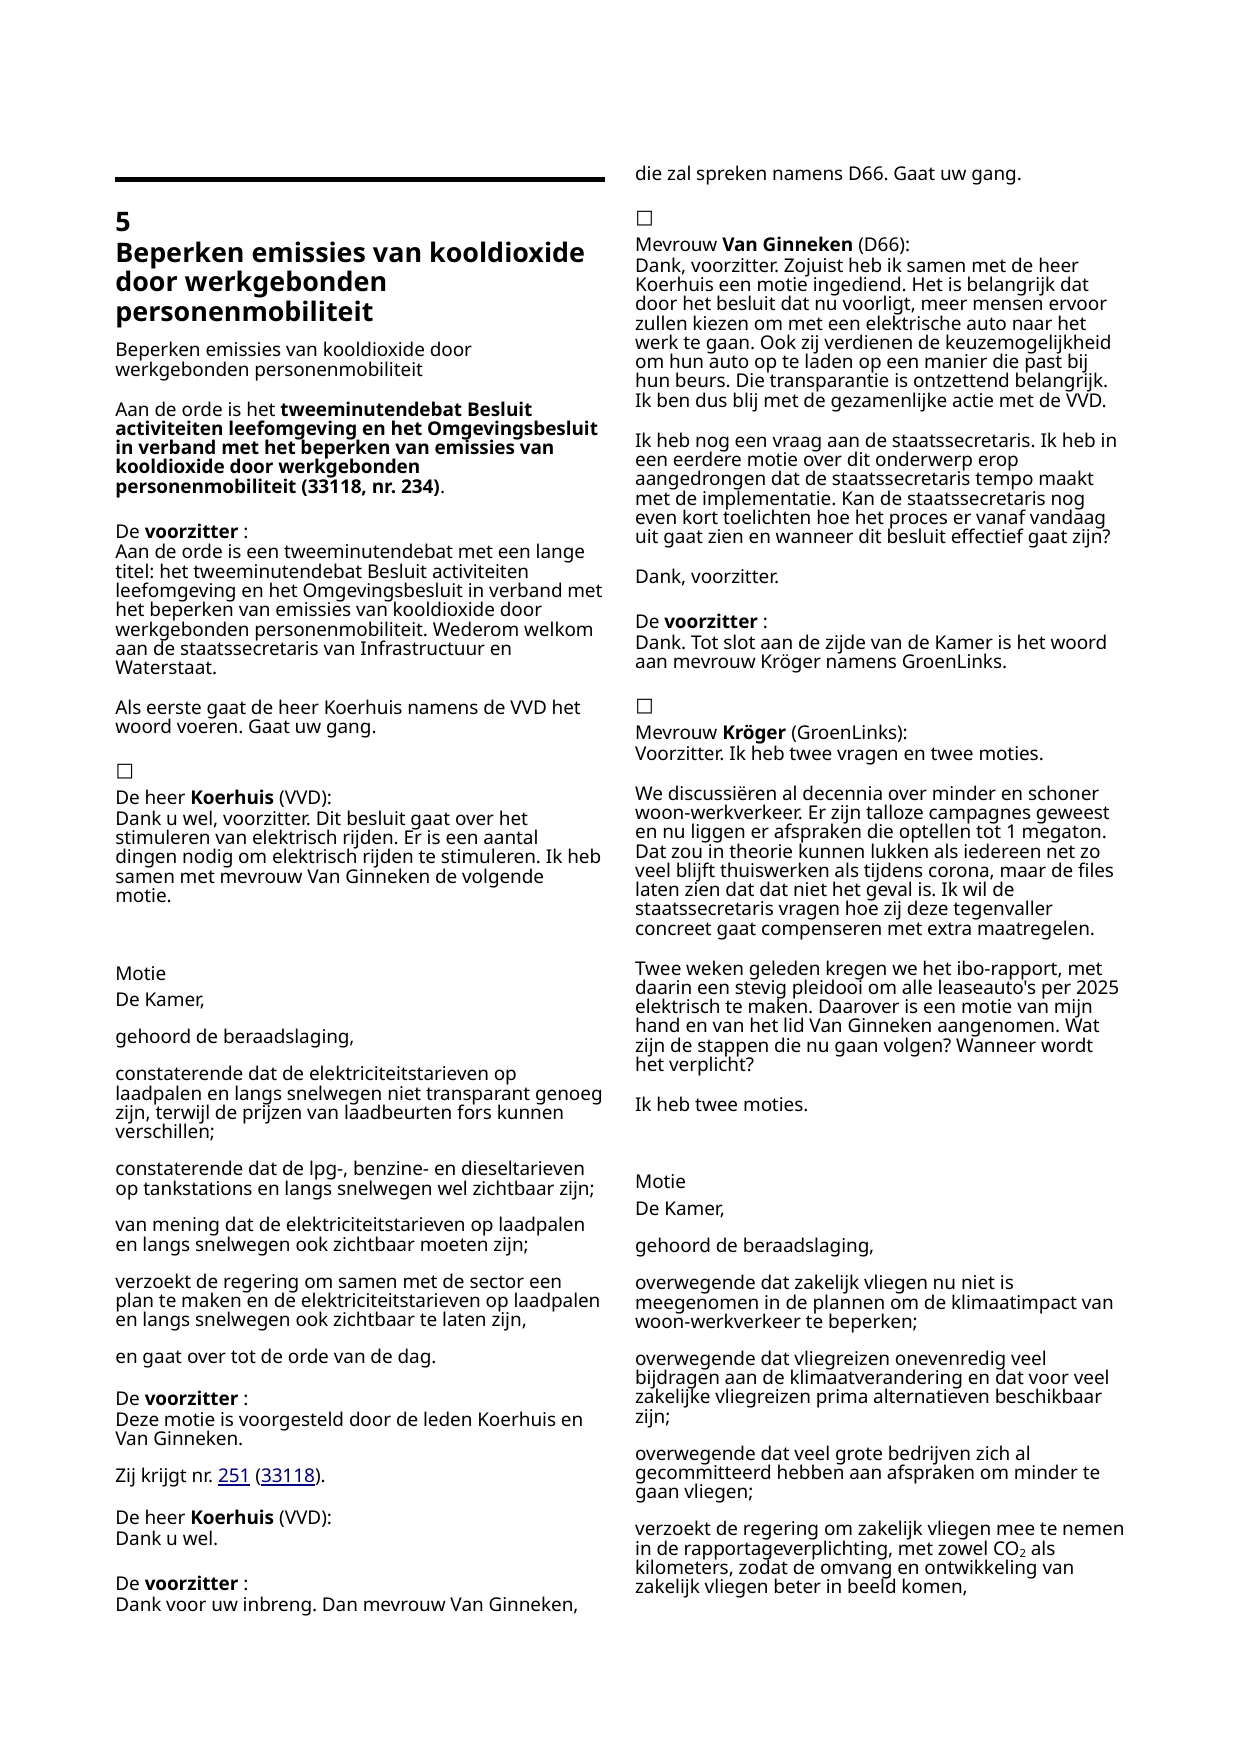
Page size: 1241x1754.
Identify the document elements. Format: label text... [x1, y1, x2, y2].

text ⬜ [635, 205, 1125, 231]
text gehoord de beraadslaging, [115, 1028, 605, 1048]
text De Kamer, [635, 1200, 1125, 1220]
text Dank voor uw inbreng. Dan mevrouw Van Ginneken, [115, 1596, 605, 1615]
text Dank, voorzitter. [635, 568, 1125, 587]
text De voorzitter : [635, 608, 1125, 634]
text Aan de orde is een tweeminutendebat met een lange titel: het tweeminutendebat Besluit activiteiten leefomgeving en het Omgevingsbesluit in verband met het beperken van emissies van kooldioxide door werkgebonden personenmobiliteit. Wederom welkom aan de staatssecretaris van Infrastructuur en Waterstaat. [115, 543, 605, 678]
text De heer Koerhuis (VVD): [115, 1504, 605, 1530]
text verzoekt de regering om samen met de sector een plan te maken en de elektriciteitstarieven op laadpalen en langs snelwegen ook zichtbaar te laten zijn, [115, 1273, 605, 1331]
text ⬜ [635, 693, 1125, 719]
text Dank, voorzitter. Zojuist heb ik samen met de heer Koerhuis een motie ingediend. Het is belangrijk dat door het besluit dat nu voorligt, meer mensen ervoor zullen kiezen om met een elektrische auto naar het werk te gaan. Ook zij verdienen de keuzemogelijkheid om hun auto op te laden op een manier die past bij hun beurs. Die transparantie is ontzettend belangrijk. Ik ben dus blij met de gezamenlijke actie met de VVD. [635, 257, 1125, 411]
text De voorzitter : [115, 518, 605, 543]
text constaterende dat de elektriciteitstarieven op laadpalen en langs snelwegen niet transparant genoeg zijn, terwijl de prijzen van laadbeurten fors kunnen verschillen; [115, 1065, 605, 1142]
text Aan de orde is het tweeminutendebat Besluit activiteiten leefomgeving en het Omgevingsbesluit in verband met het beperken van emissies van kooldioxide door werkgebonden personenmobiliteit (33118, nr. 234). [115, 401, 605, 497]
text die zal spreken namens D66. Gaat uw gang. [635, 165, 1125, 184]
text De heer Koerhuis (VVD): [115, 784, 605, 810]
text overwegende dat vliegreizen onevenredig veel bijdragen aan de klimaatverandering en dat voor veel zakelijke vliegreizen prima alternatieven beschikbaar zijn; [635, 1350, 1125, 1427]
text Dank u wel. [115, 1530, 605, 1549]
text De voorzitter : [115, 1385, 605, 1411]
text overwegende dat veel grote bedrijven zich al gecommitteerd hebben aan afspraken om minder te gaan vliegen; [635, 1445, 1125, 1502]
text Ik heb nog een vraag aan de staatssecretaris. Ik heb in een eerdere motie over dit onderwerp erop aangedrongen dat de staatssecretaris tempo maakt met de implementatie. Kan de staatssecretaris nog even kort toelichten hoe het proces er vanaf vandaag uit gaat zien en wanneer dit besluit effectief gaat zijn? [635, 432, 1125, 547]
text Twee weken geleden kregen we het ibo-rapport, met daarin een stevig pleidooi om alle leaseauto's per 2025 elektrisch te maken. Daarover is een motie van mijn hand en van het lid Van Ginneken aangenomen. Wat zijn de stappen die nu gaan volgen? Wanneer wordt het verplicht? [635, 960, 1125, 1075]
text Zij krijgt nr. 251 (33118). [115, 1467, 605, 1486]
text De Kamer, [115, 991, 605, 1011]
text Deze motie is voorgesteld door de leden Koerhuis en Van Ginneken. [115, 1411, 605, 1449]
text Mevrouw Van Ginneken (D66): [635, 231, 1125, 257]
text Voorzitter. Ik heb twee vragen en twee moties. [635, 745, 1125, 764]
text overwegende dat zakelijk vliegen nu niet is meegenomen in de plannen om de klimaatimpact van woon-werkverkeer te beperken; [635, 1274, 1125, 1332]
text We discussiëren al decennia over minder en schoner woon-werkverkeer. Er zijn talloze campagnes geweest en nu liggen er afspraken die optellen tot 1 megaton. Dat zou in theorie kunnen lukken als iedereen net zo veel blijft thuiswerken als tijdens corona, maar de files laten zien dat dat niet het geval is. Ik wil de staatssecretaris vragen hoe zij deze tegenvaller concreet gaat compenseren met extra maatregelen. [635, 785, 1125, 939]
text Beperken emissies van kooldioxide door werkgebonden personenmobiliteit [115, 239, 605, 341]
text verzoekt de regering om zakelijk vliegen mee te nemen in de rapportageverplichting, met zowel CO2 als kilometers, zodat de omvang en ontwikkeling van zakelijk vliegen beter in beeld komen, [635, 1520, 1125, 1597]
text Dank. Tot slot aan de zijde van de Kamer is het woord aan mevrouw Kröger namens GroenLinks. [635, 634, 1125, 672]
text van mening dat de elektriciteitstarieven op laadpalen en langs snelwegen ook zichtbaar moeten zijn; [115, 1216, 605, 1255]
text 5 [115, 203, 605, 239]
text Motie [115, 960, 605, 986]
text Beperken emissies van kooldioxide door werkgebonden personenmobiliteit [115, 341, 605, 380]
text Als eerste gaat de heer Koerhuis namens de VVD het woord voeren. Gaat uw gang. [115, 699, 605, 738]
text Ik heb twee moties. [635, 1096, 1125, 1115]
text gehoord de beraadslaging, [635, 1237, 1125, 1257]
text Motie [635, 1169, 1125, 1194]
text De voorzitter : [115, 1570, 605, 1596]
text constaterende dat de lpg-, benzine- en dieseltarieven op tankstations en langs snelwegen wel zichtbaar zijn; [115, 1160, 605, 1199]
text en gaat over tot de orde van de dag. [115, 1348, 605, 1367]
text Dank u wel, voorzitter. Dit besluit gaat over het stimuleren van elektrisch rijden. Er is een aantal dingen nodig om elektrisch rijden te stimuleren. Ik heb samen met mevrouw Van Ginneken de volgende motie. [115, 810, 605, 906]
text Mevrouw Kröger (GroenLinks): [635, 719, 1125, 745]
text ⬜ [115, 758, 605, 784]
